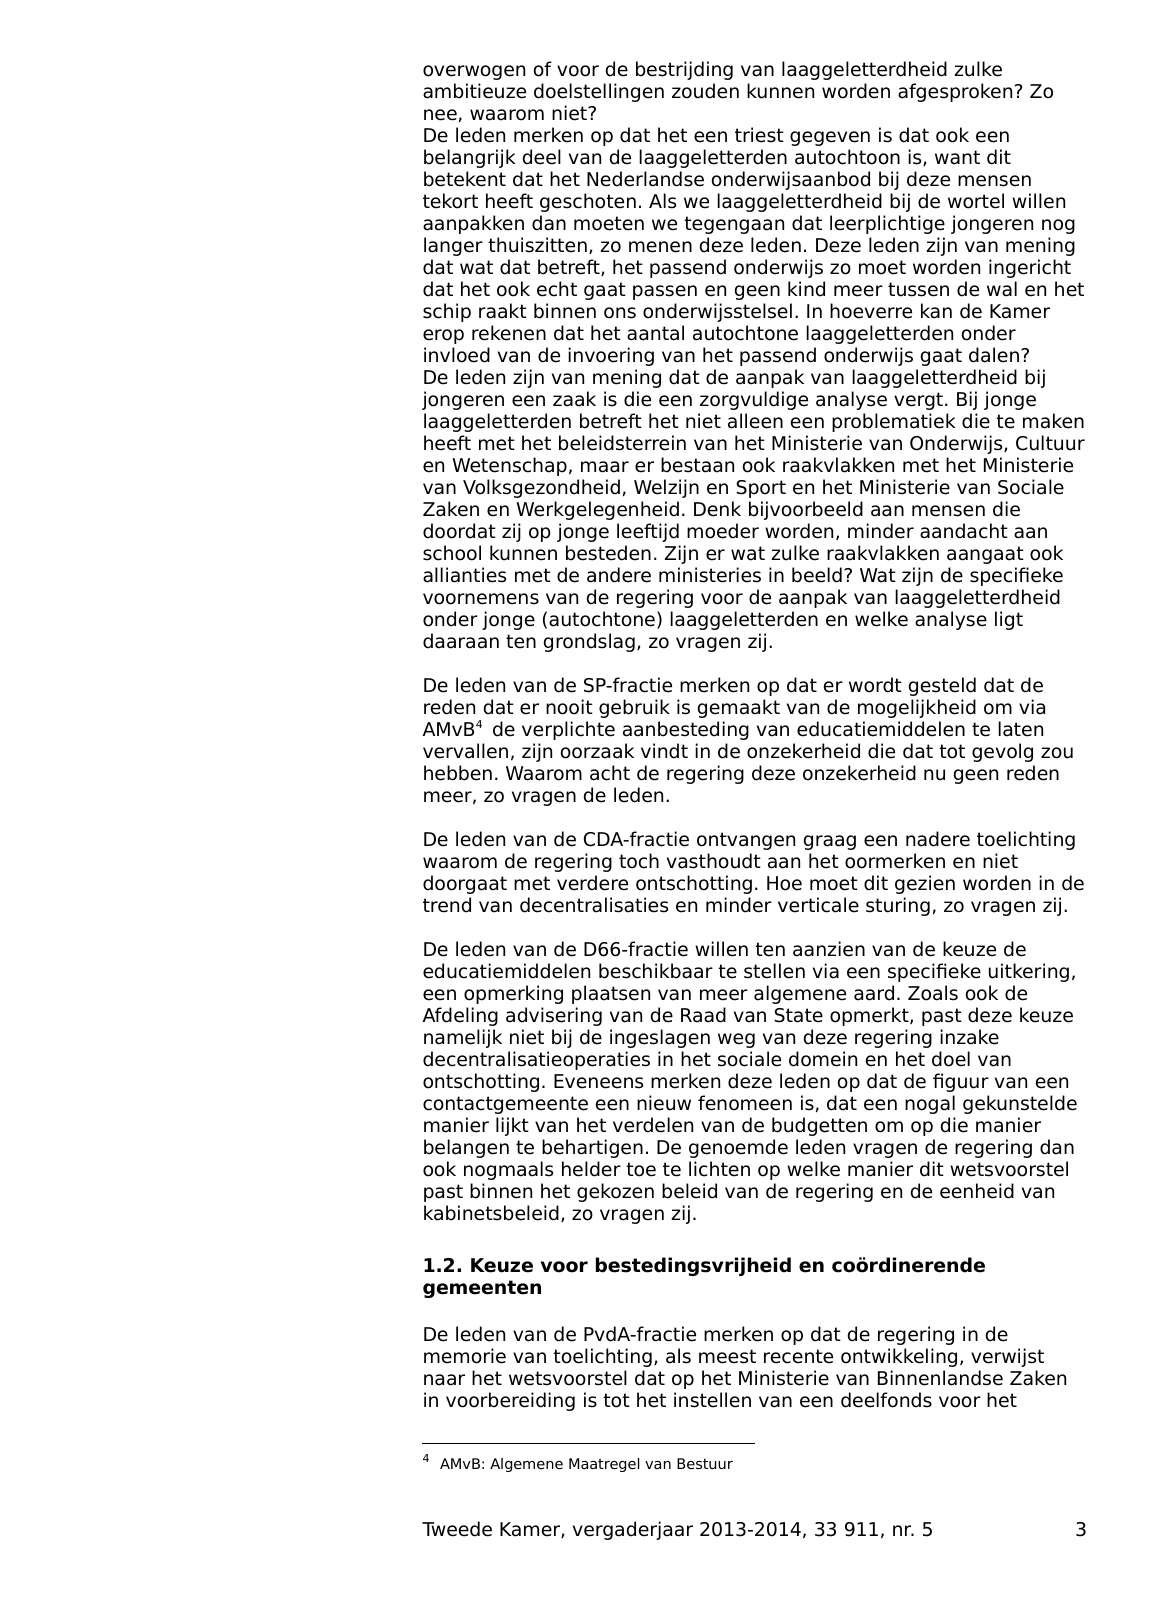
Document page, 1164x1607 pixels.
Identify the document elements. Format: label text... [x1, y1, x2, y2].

text overwogen of voor de bestrijding van laaggeletterdheid zulke ambitieuze doelstellingen zouden kunnen worden afgesproken? Zo nee, waarom niet? [422, 59, 1087, 125]
text De leden van de SP-fractie merken op dat er wordt gesteld dat de reden dat er nooit gebruik is gemaakt van de mogelijkheid om via AMvB de verplichte aanbesteding van educatiemiddelen te laten vervallen, zijn oorzaak vindt in de onzekerheid die dat tot gevolg zou hebben. Waarom acht de regering deze onzekerheid nu geen reden meer, zo vragen de leden. [422, 675, 1087, 807]
text De leden van de CDA-fractie ontvangen graag een nadere toelichting waarom de regering toch vasthoudt aan het oormerken en niet doorgaat met verdere ontschotting. Hoe moet dit gezien worden in de trend van decentralisaties en minder verticale sturing, zo vragen zij. [422, 829, 1087, 917]
subtitle 1.2. Keuze voor bestedingsvrijheid en coördinerende gemeenten [422, 1254, 1087, 1298]
text De leden zijn van mening dat de aanpak van laaggeletterdheid bij jongeren een zaak is die een zorgvuldige analyse vergt. Bij jonge laaggeletterden betreft het niet alleen een problematiek die te maken heeft met het beleidsterrein van het Ministerie van Onderwijs, Cultuur en Wetenschap, maar er bestaan ook raakvlakken met het Ministerie van Volksgezondheid, Welzijn en Sport en het Ministerie van Sociale Zaken en Werkgelegenheid. Denk bijvoorbeeld aan mensen die doordat zij op jonge leeftijd moeder worden, minder aandacht aan school kunnen besteden. Zijn er wat zulke raakvlakken aangaat ook allianties met de andere ministeries in beeld? Wat zijn de specifieke voornemens van de regering voor de aanpak van laaggeletterdheid onder jonge (autochtone) laaggeletterden en welke analyse ligt daaraan ten grondslag, zo vragen zij. [422, 367, 1087, 652]
text De leden merken op dat het een triest gegeven is dat ook een belangrijk deel van de laaggeletterden autochtoon is, want dit betekent dat het Nederlandse onderwijsaanbod bij deze mensen tekort heeft geschoten. Als we laaggeletterdheid bij de wortel willen aanpakken dan moeten we tegengaan dat leerplichtige jongeren nog langer thuiszitten, zo menen deze leden. Deze leden zijn van mening dat wat dat betreft, het passend onderwijs zo moet worden ingericht dat het ook echt gaat passen en geen kind meer tussen de wal en het schip raakt binnen ons onderwijsstelsel. In hoeverre kan de Kamer erop rekenen dat het aantal autochtone laaggeletterden onder invloed van de invoering van het passend onderwijs gaat dalen? [422, 125, 1087, 367]
text AMvB: Algemene Maatregel van Bestuur [422, 1452, 1087, 1474]
text De leden van de PvdA-fractie merken op dat de regering in de memorie van toelichting, als meest recente ontwikkeling, verwijst naar het wetsvoorstel dat op het Ministerie van Binnenlandse Zaken in voorbereiding is tot het instellen van een deelfonds voor het [422, 1323, 1087, 1411]
text De leden van de D66-fractie willen ten aanzien van de keuze de educatiemiddelen beschikbaar te stellen via een specifieke uitkering, een opmerking plaatsen van meer algemene aard. Zoals ook de Afdeling advisering van de Raad van State opmerkt, past deze keuze namelijk niet bij de ingeslagen weg van deze regering inzake decentralisatieoperaties in het sociale domein en het doel van ontschotting. Eveneens merken deze leden op dat de figuur van een contactgemeente een nieuw fenomeen is, dat een nogal gekunstelde manier lijkt van het verdelen van de budgetten om op die manier belangen te behartigen. De genoemde leden vragen de regering dan ook nogmaals helder toe te lichten op welke manier dit wetsvoorstel past binnen het gekozen beleid van de regering en de eenheid van kabinetsbeleid, zo vragen zij. [422, 939, 1087, 1224]
